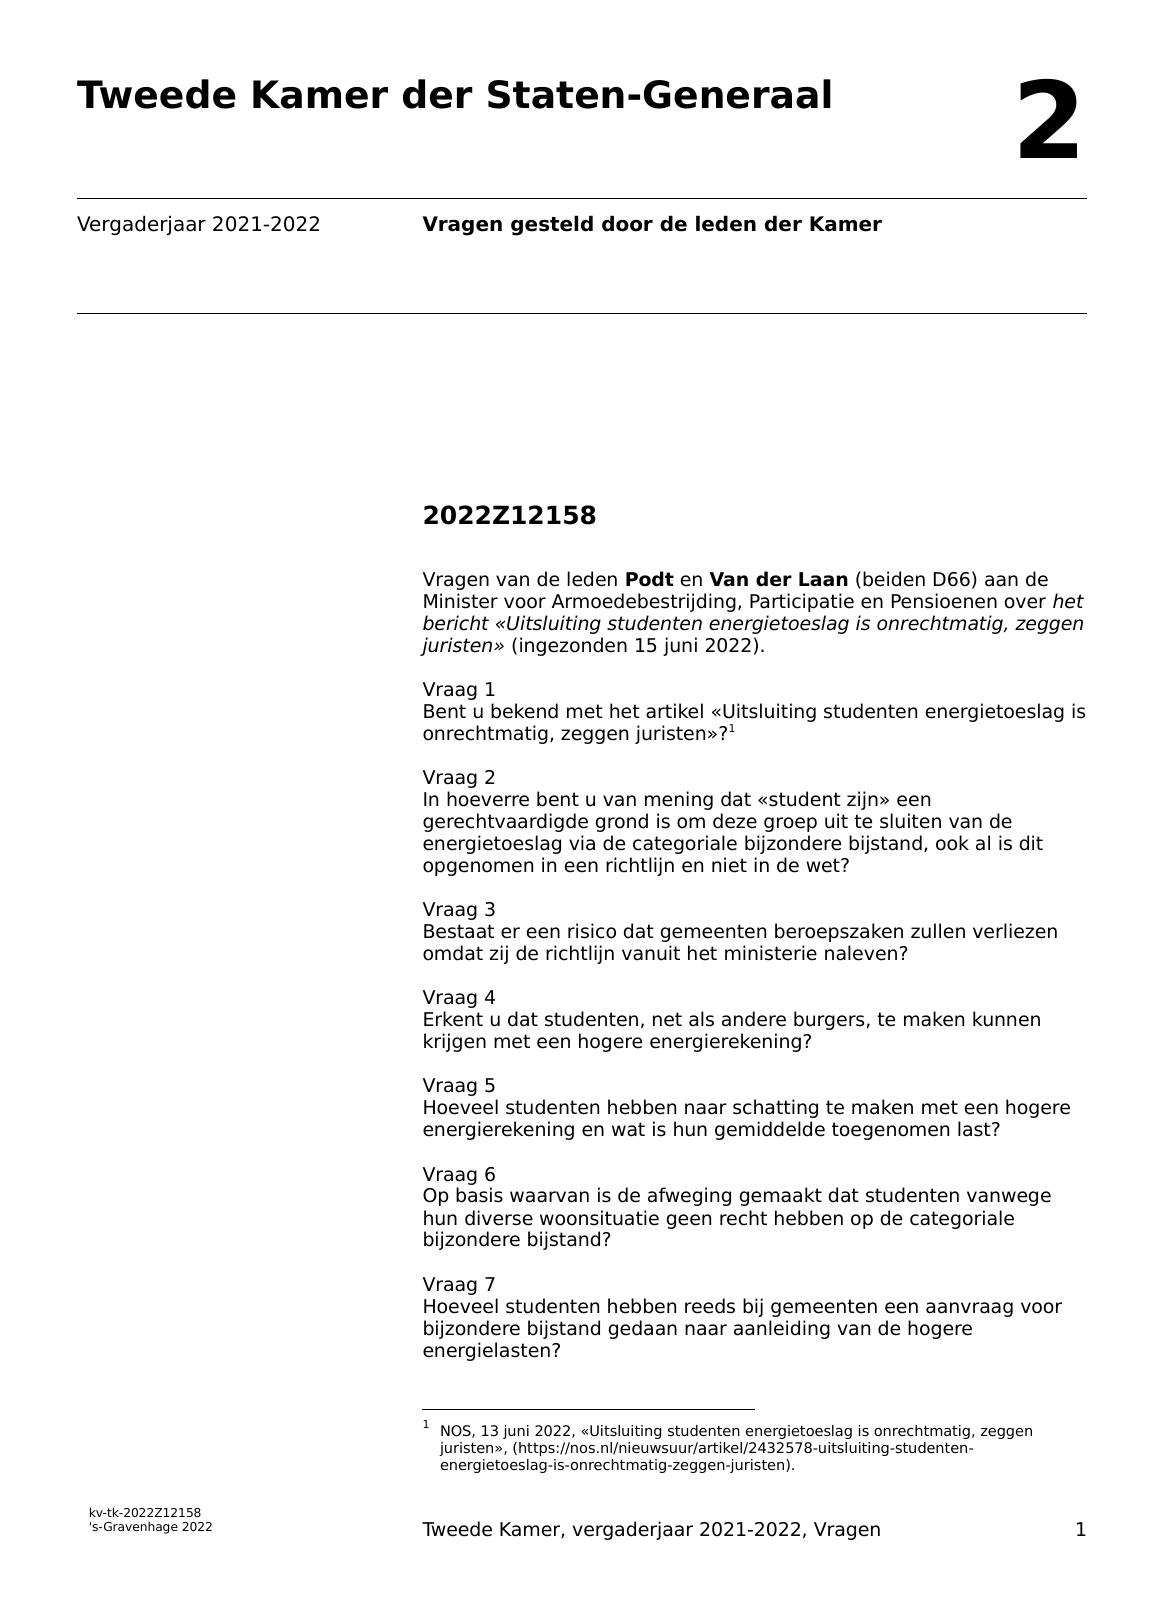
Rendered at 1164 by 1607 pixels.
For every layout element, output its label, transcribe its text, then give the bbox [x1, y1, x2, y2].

text Vraag 4 [422, 987, 1087, 1009]
text Vraag 2 [422, 767, 1087, 789]
text In hoeverre bent u van mening dat «student zijn» een gerechtvaardigde grond is om deze groep uit te sluiten van de energietoeslag via de categoriale bijzondere bijstand, ook al is dit opgenomen in een richtlijn en niet in de wet? [422, 789, 1087, 877]
text Vraag 7 [422, 1273, 1087, 1296]
text Op basis waarvan is de afweging gemaakt dat studenten vanwege hun diverse woonsituatie geen recht hebben op de categoriale bijzondere bijstand? [422, 1185, 1087, 1251]
text kv-tk-2022Z12158 [88, 1506, 323, 1520]
table_header 2 [886, 59, 1087, 198]
text Hoeveel studenten hebben naar schatting te maken met een hogere energierekening en wat is hun gemiddelde toegenomen last? [422, 1097, 1087, 1141]
table_cell Vergaderjaar 2021-2022 [77, 199, 422, 313]
text NOS, 13 juni 2022, «Uitsluiting studenten energietoeslag is onrechtmatig, zeggen juristen», (https://nos.nl/nieuwsuur/artikel/2432578-uitsluiting-studenten-energietoeslag-is-onrechtmatig-zeggen-juristen). [422, 1418, 1087, 1474]
text Vraag 1 [422, 679, 1087, 701]
table_header Tweede Kamer der Staten-Generaal [77, 59, 886, 198]
table_cell Vragen gesteld door de leden der Kamer [422, 199, 1087, 313]
text 's-Gravenhage 2022 [88, 1520, 323, 1534]
text 2022Z12158 [422, 501, 1087, 531]
text Erkent u dat studenten, net als andere burgers, te maken kunnen krijgen met een hogere energierekening? [422, 1009, 1087, 1053]
text Hoeveel studenten hebben reeds bij gemeenten een aanvraag voor bijzondere bijstand gedaan naar aanleiding van de hogere energielasten? [422, 1296, 1087, 1361]
text Vraag 5 [422, 1075, 1087, 1097]
text Bestaat er een risico dat gemeenten beroepszaken zullen verliezen omdat zij de richtlijn vanuit het ministerie naleven? [422, 921, 1087, 965]
text Vraag 6 [422, 1163, 1087, 1185]
text Vragen van de leden Podt en Van der Laan (beiden D66) aan de Minister voor Armoedebestrijding, Participatie en Pensioenen over het bericht «Uitsluiting studenten energietoeslag is onrechtmatig, zeggen juristen» (ingezonden 15 juni 2022). [422, 569, 1087, 657]
text Vraag 3 [422, 899, 1087, 921]
text Bent u bekend met het artikel «Uitsluiting studenten energietoeslag is onrechtmatig, zeggen juristen»? [422, 701, 1087, 745]
